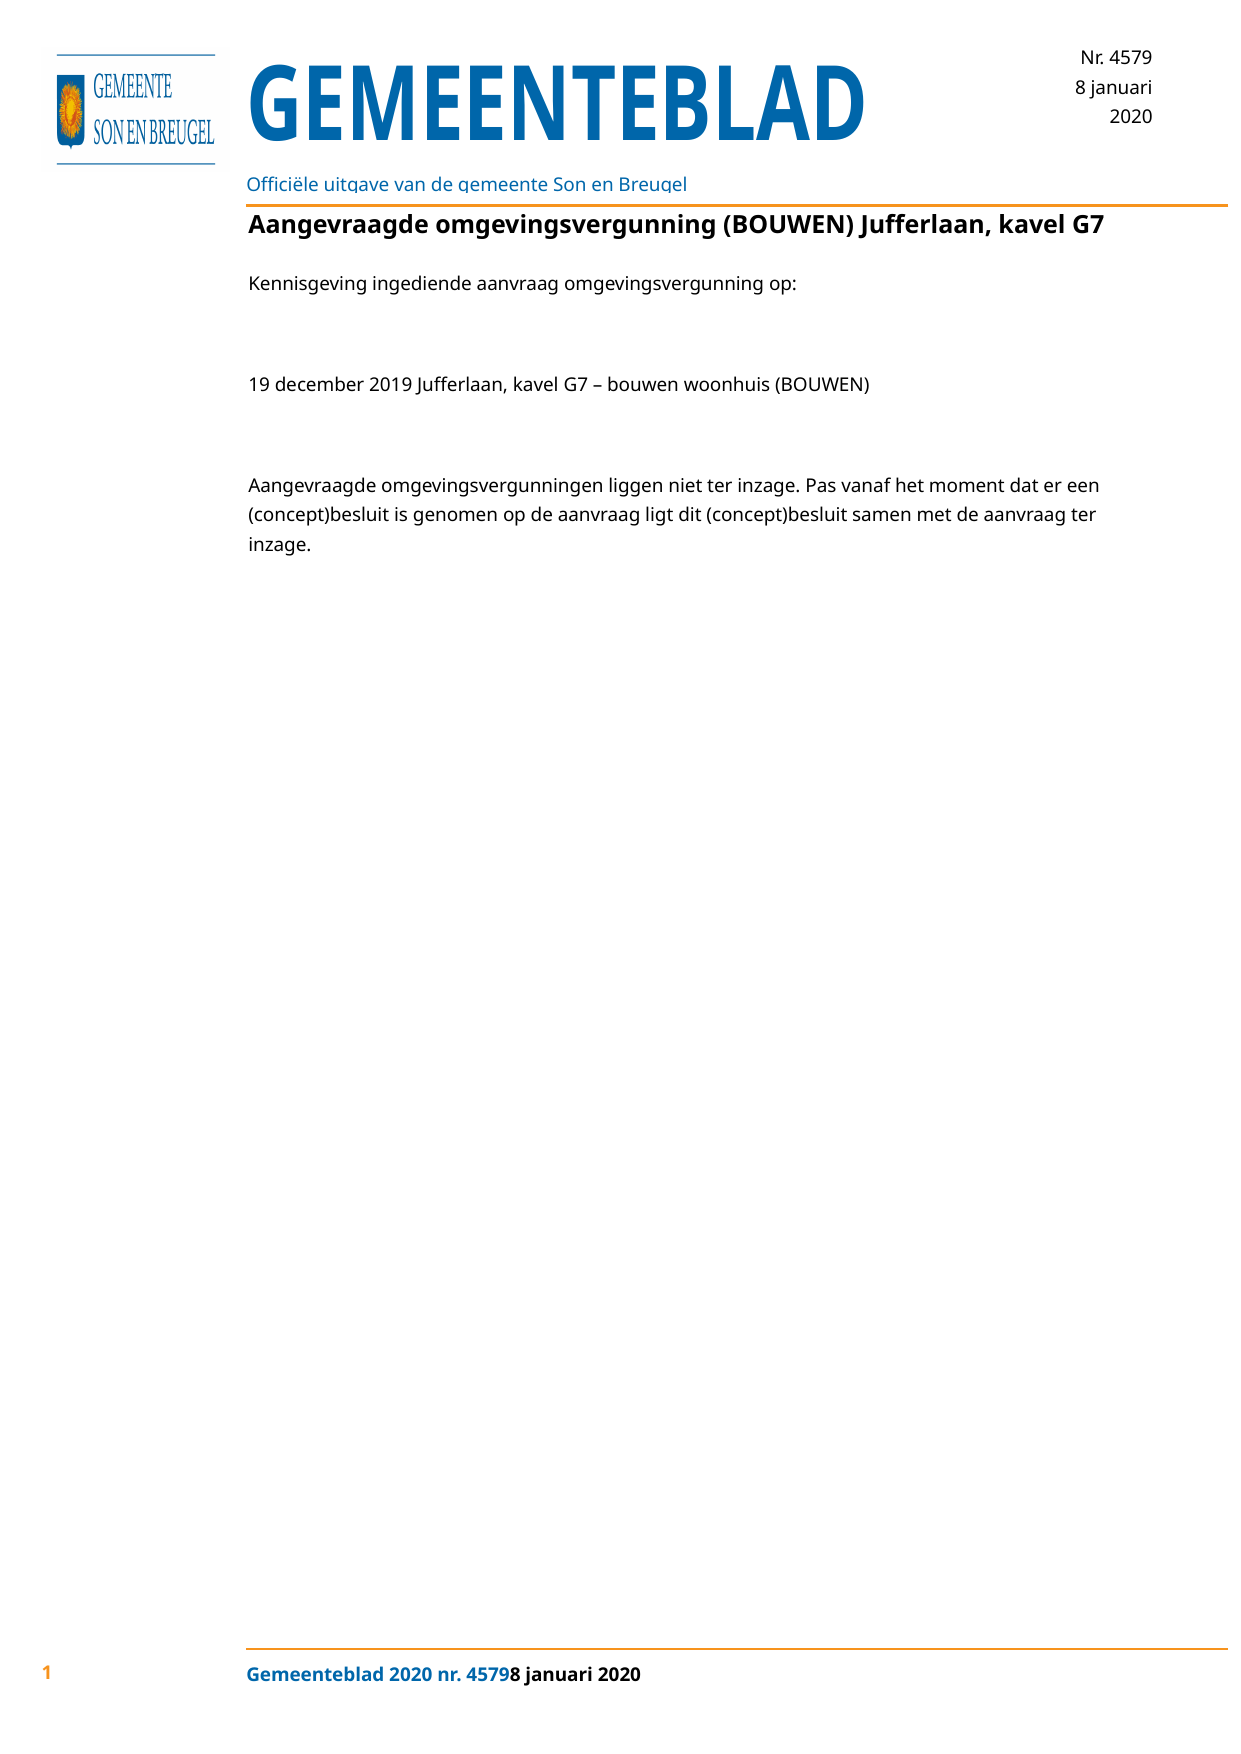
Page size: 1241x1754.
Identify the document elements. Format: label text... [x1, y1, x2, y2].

text Kennisgeving ingediende aanvraag omgevingsvergunning op: [248, 270, 1152, 296]
text Aangevraagde omgevingsvergunningen liggen niet ter inzage. Pas vanaf het moment dat er een (concept)besluit is genomen op de aanvraag ligt dit (concept)besluit samen met de aanvraag ter inzage. [248, 472, 1152, 557]
picture [41, 47, 231, 172]
text Aangevraagde omgevingsvergunning (BOUWEN) Jufferlaan, kavel G7 [248, 207, 1152, 241]
text 19 december 2019 Jufferlaan, kavel G7 – bouwen woonhuis (BOUWEN) [248, 371, 1152, 397]
